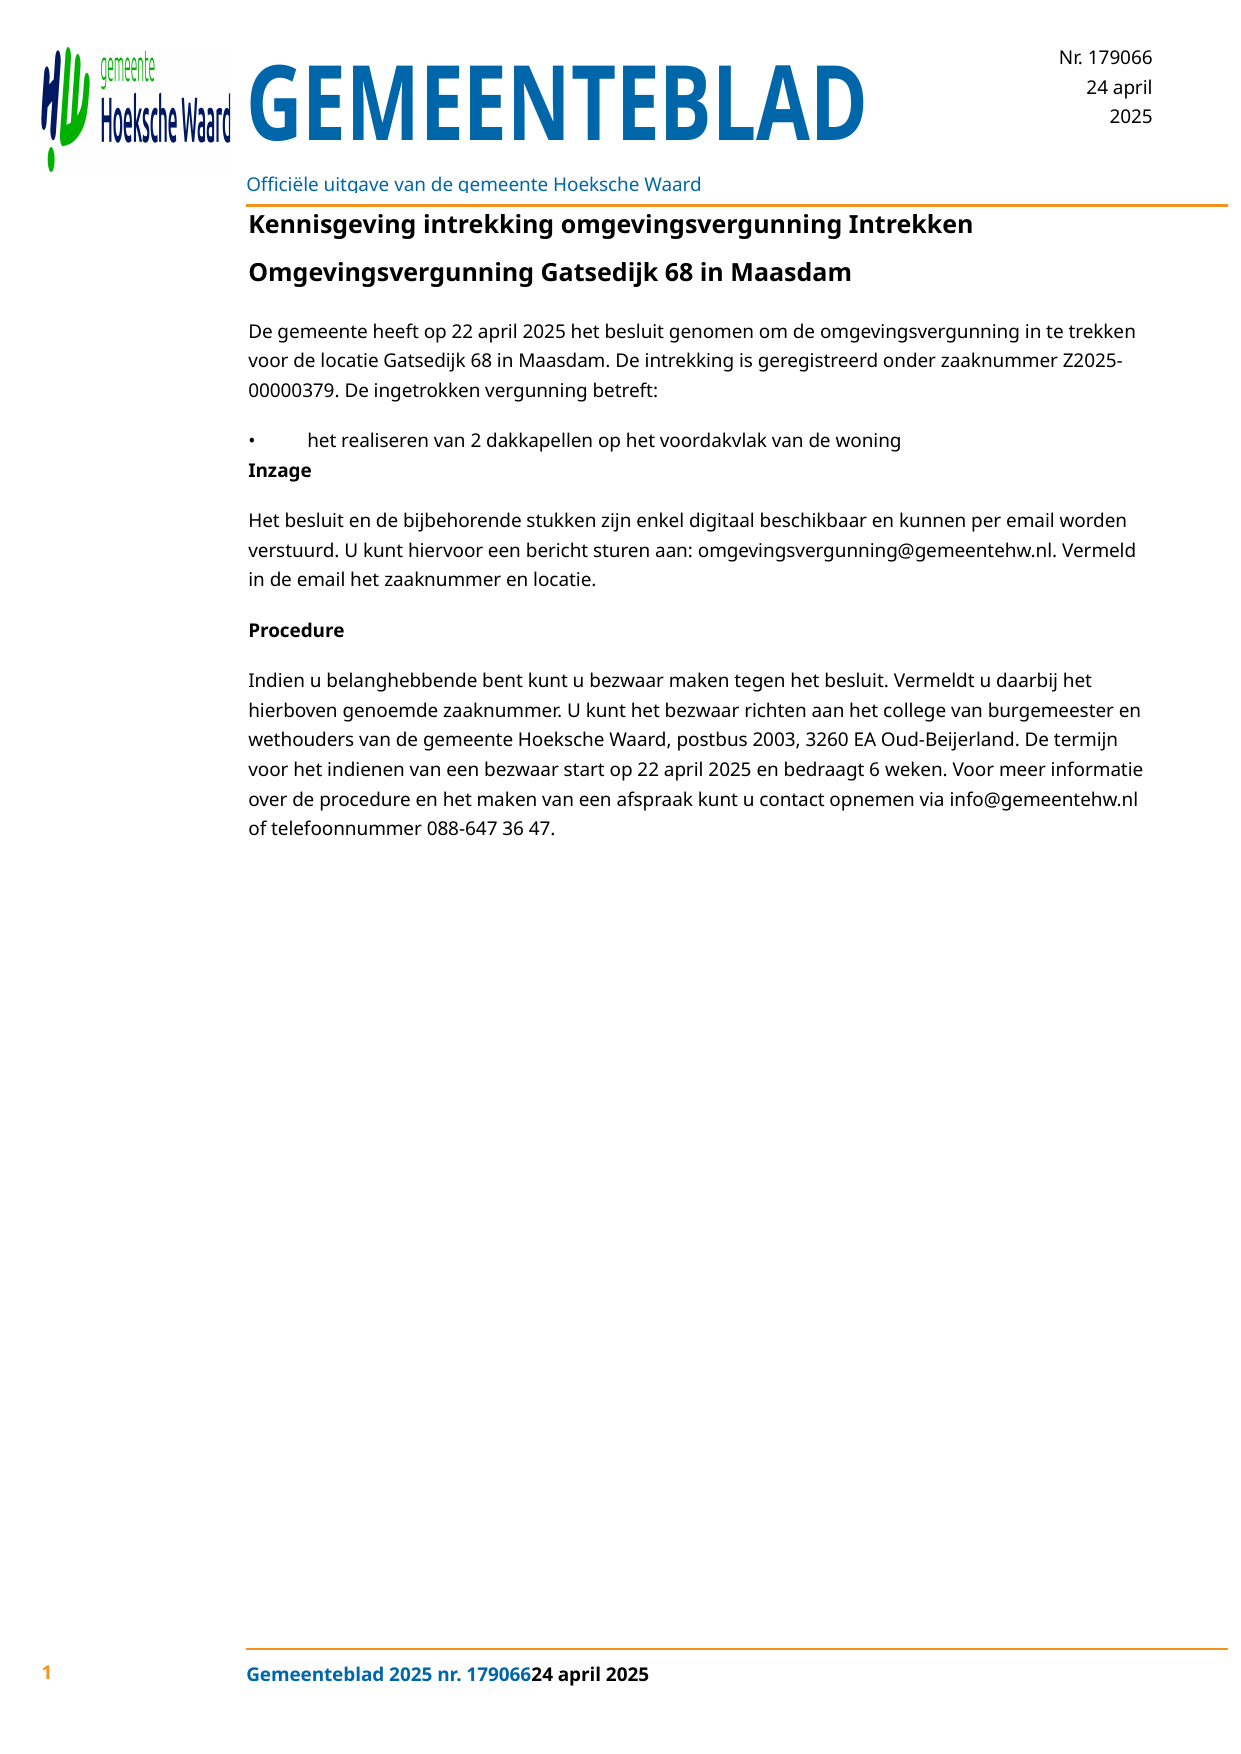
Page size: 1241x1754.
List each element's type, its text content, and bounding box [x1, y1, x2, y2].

text Inzage [248, 457, 1152, 483]
text Kennisgeving intrekking omgevingsvergunning Intrekken Omgevingsvergunning Gatsedijk 68 in Maasdam [248, 207, 1152, 288]
text Het besluit en de bijbehorende stukken zijn enkel digitaal beschikbaar en kunnen per email worden verstuurd. U kunt hiervoor een bericht sturen aan: omgevingsvergunning@gemeentehw.nl. Vermeld in de email het zaaknummer en locatie. [248, 507, 1152, 592]
text De gemeente heeft op 22 april 2025 het besluit genomen om de omgevingsvergunning in te trekken voor de locatie Gatsedijk 68 in Maasdam. De intrekking is geregistreerd onder zaaknummer Z2025-00000379. De ingetrokken vergunning betreft: [248, 318, 1152, 403]
text Procedure [248, 617, 1152, 643]
list het realiseren van 2 dakkapellen op het voordakvlak van de woning [248, 427, 1152, 453]
picture [41, 47, 231, 172]
text Indien u belanghebbende bent kunt u bezwaar maken tegen het besluit. Vermeldt u daarbij het hierboven genoemde zaaknummer. U kunt het bezwaar richten aan het college van burgemeester en wethouders van de gemeente Hoeksche Waard, postbus 2003, 3260 EA Oud-Beijerland. De termijn voor het indienen van een bezwaar start op 22 april 2025 en bedraagt 6 weken. Voor meer informatie over de procedure en het maken van een afspraak kunt u contact opnemen via info@gemeentehw.nl of telefoonnummer 088-647 36 47. [248, 667, 1152, 841]
